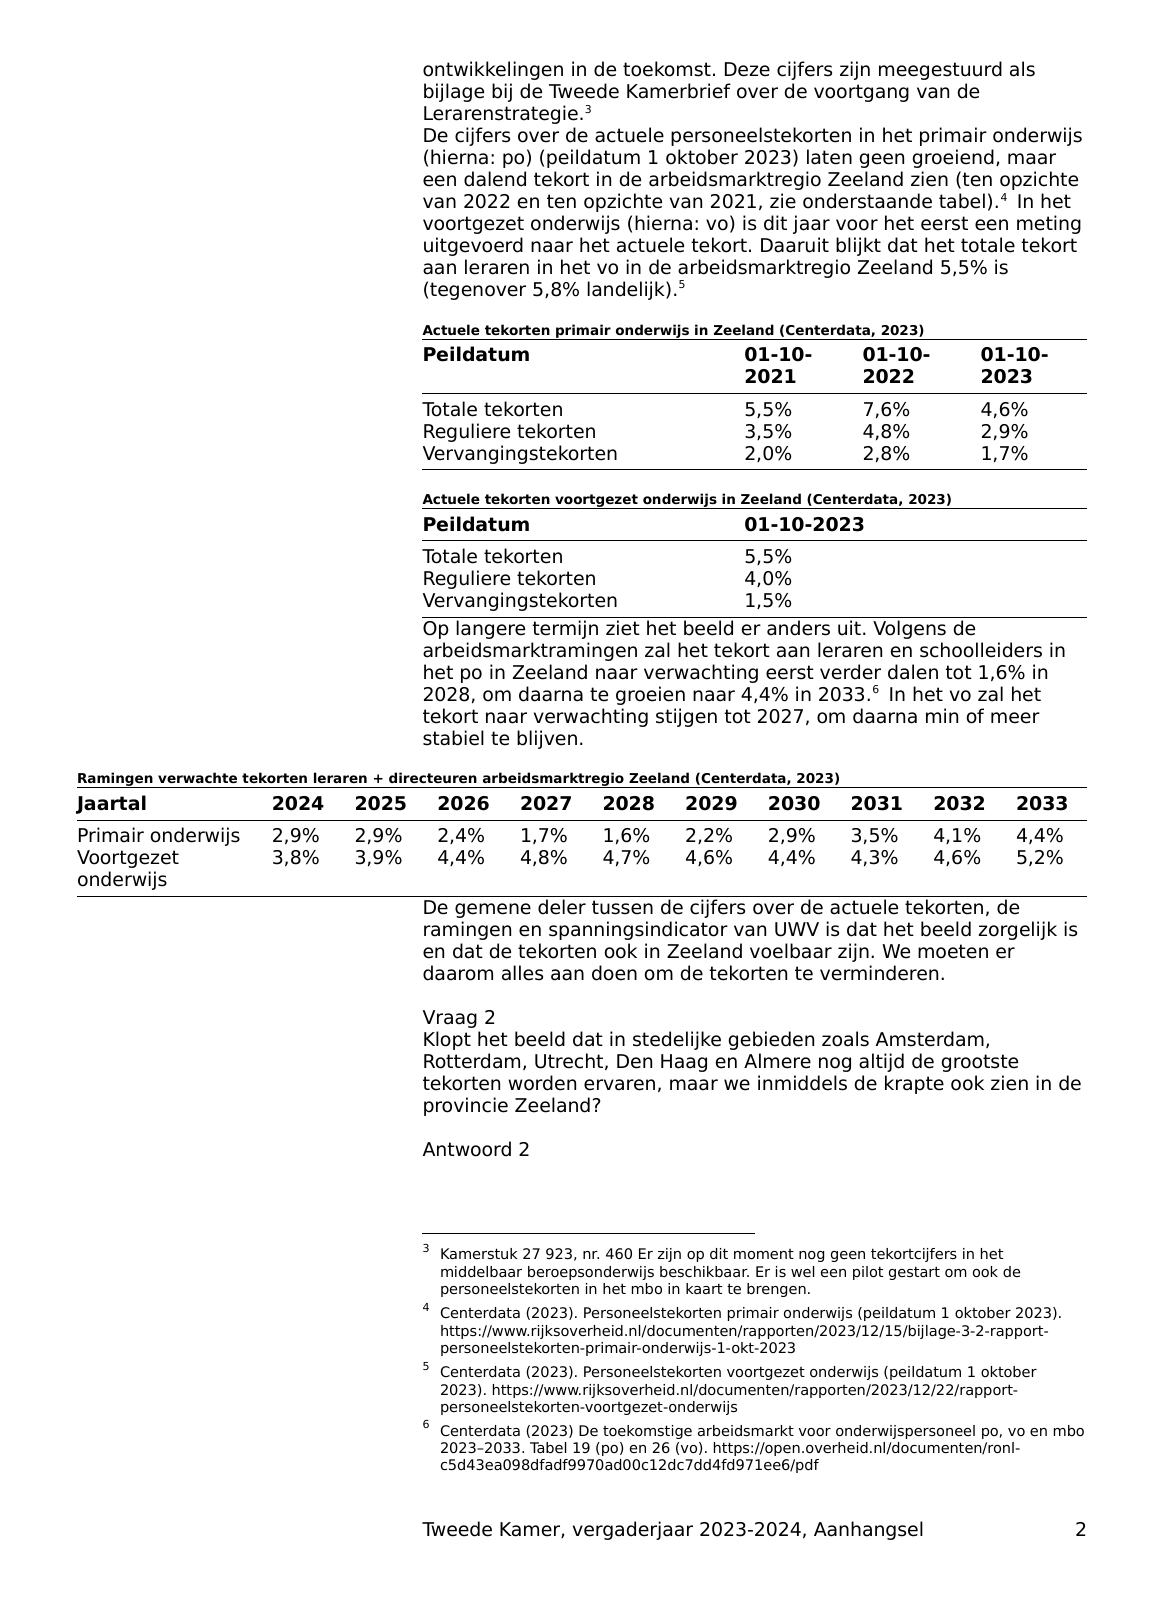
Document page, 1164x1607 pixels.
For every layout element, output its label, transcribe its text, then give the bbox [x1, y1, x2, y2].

table_cell 01-10-2021 [738, 340, 856, 393]
table_cell 3,9% [348, 847, 431, 896]
table_cell Primair onderwijs [77, 821, 266, 847]
table_cell Reguliere tekorten [422, 421, 738, 442]
table_cell 5,5% [738, 541, 1087, 568]
table_cell 4,3% [844, 847, 927, 896]
table_cell 2,0% [738, 443, 856, 469]
table_cell 4,6% [927, 847, 1010, 896]
table_cell 2,8% [856, 443, 974, 469]
table_cell 2029 [679, 788, 762, 819]
table_cell Peildatum [422, 340, 738, 393]
text Klopt het beeld dat in stedelijke gebieden zoals Amsterdam, Rotterdam, Utrecht, Den Haag en Almere nog altijd de grootste tekorten worden ervaren, maar we inmiddels de krapte ook zien in de provincie Zeeland? [422, 1029, 1087, 1117]
table_cell 1,7% [974, 443, 1087, 469]
table_cell 01-10-2023 [974, 340, 1087, 393]
table_cell 4,1% [927, 821, 1010, 847]
table_cell 4,0% [738, 568, 1087, 590]
table_cell 1,5% [738, 590, 1087, 617]
table_cell 4,4% [762, 847, 844, 896]
table_cell 2027 [514, 788, 596, 819]
table_cell Totale tekorten [422, 394, 738, 421]
table_cell Vervangingstekorten [422, 590, 738, 617]
table_cell Voortgezet onderwijs [77, 847, 266, 896]
text De gemene deler tussen de cijfers over de actuele tekorten, de ramingen en spanningsindicator van UWV is dat het beeld zorgelijk is en dat de tekorten ook in Zeeland voelbaar zijn. We moeten er daarom alles aan doen om de tekorten te verminderen. [422, 897, 1087, 985]
table_header Actuele tekorten primair onderwijs in Zeeland (Centerdata, 2023) [422, 323, 1087, 338]
table_cell 2032 [927, 788, 1010, 819]
table_cell 3,8% [266, 847, 348, 896]
text Kamerstuk 27 923, nr. 460 Er zijn op dit moment nog geen tekortcijfers in het middelbaar beroepsonderwijs beschikbaar. Er is wel een pilot gestart om ook de personeelstekorten in het mbo in kaart te brengen. [422, 1242, 1087, 1298]
table_cell 3,5% [738, 421, 856, 442]
table_cell Jaartal [77, 788, 266, 819]
table_cell 4,6% [974, 394, 1087, 421]
table_cell 2028 [596, 788, 679, 819]
text ontwikkelingen in de toekomst. Deze cijfers zijn meegestuurd als bijlage bij de Tweede Kamerbrief over de voortgang van de Lerarenstrategie. [422, 59, 1087, 125]
table_cell 2024 [266, 788, 348, 819]
table_cell 3,5% [844, 821, 927, 847]
table_cell 2,9% [974, 421, 1087, 442]
table_cell 5,5% [738, 394, 856, 421]
table_cell 2030 [762, 788, 844, 819]
text Centerdata (2023). Personeelstekorten voortgezet onderwijs (peildatum 1 oktober 2023). https://www.rijksoverheid.nl/documenten/rapporten/2023/12/22/rapport-personeelstekorten-voortgezet-onderwijs [422, 1360, 1087, 1416]
text Vraag 2 [422, 1007, 1087, 1029]
text Op langere termijn ziet het beeld er anders uit. Volgens de arbeidsmarktramingen zal het tekort aan leraren en schoolleiders in het po in Zeeland naar verwachting eerst verder dalen tot 1,6% in 2028, om daarna te groeien naar 4,4% in 2033. In het vo zal het tekort naar verwachting stijgen tot 2027, om daarna min of meer stabiel te blijven. [422, 618, 1087, 749]
table_cell 4,8% [514, 847, 596, 896]
table_cell 4,7% [596, 847, 679, 896]
table_cell 1,7% [514, 821, 596, 847]
table_cell 2,2% [679, 821, 762, 847]
table_cell 01-10-2023 [738, 509, 1087, 540]
table_cell Peildatum [422, 509, 738, 540]
table_cell 2,9% [266, 821, 348, 847]
table_cell 2026 [431, 788, 514, 819]
table_cell 2031 [844, 788, 927, 819]
text Antwoord 2 [422, 1139, 1087, 1161]
table_cell 7,6% [856, 394, 974, 421]
table_cell 2,9% [348, 821, 431, 847]
table_cell 1,6% [596, 821, 679, 847]
table_header Actuele tekorten voortgezet onderwijs in Zeeland (Centerdata, 2023) [422, 492, 1087, 508]
text De cijfers over de actuele personeelstekorten in het primair onderwijs (hierna: po) (peildatum 1 oktober 2023) laten geen groeiend, maar een dalend tekort in de arbeidsmarktregio Zeeland zien (ten opzichte van 2022 en ten opzichte van 2021, zie onderstaande tabel). In het voortgezet onderwijs (hierna: vo) is dit jaar voor het eerst een meting uitgevoerd naar het actuele tekort. Daaruit blijkt dat het totale tekort aan leraren in het vo in de arbeidsmarktregio Zeeland 5,5% is (tegenover 5,8% landelijk). [422, 125, 1087, 301]
table_cell 2025 [348, 788, 431, 819]
table_cell 4,4% [431, 847, 514, 896]
text Centerdata (2023) De toekomstige arbeidsmarkt voor onderwijspersoneel po, vo en mbo 2023–2033. Tabel 19 (po) en 26 (vo). https://open.overheid.nl/documenten/ronl-c5d43ea098dfadf9970ad00c12dc7dd4fd971ee6/pdf [422, 1418, 1087, 1474]
text Centerdata (2023). Personeelstekorten primair onderwijs (peildatum 1 oktober 2023). https://www.rijksoverheid.nl/documenten/rapporten/2023/12/15/bijlage-3-2-rapport-personeelstekorten-primair-onderwijs-1-okt-2023 [422, 1301, 1087, 1357]
table_header Ramingen verwachte tekorten leraren + directeuren arbeidsmarktregio Zeeland (Centerdata, 2023) [77, 771, 1087, 787]
table_cell 2,9% [762, 821, 844, 847]
table_cell Reguliere tekorten [422, 568, 738, 590]
table_cell 2033 [1010, 788, 1087, 819]
table_cell 01-10-2022 [856, 340, 974, 393]
table_cell Totale tekorten [422, 541, 738, 568]
table_cell 4,8% [856, 421, 974, 442]
table_cell 4,6% [679, 847, 762, 896]
table_cell 2,4% [431, 821, 514, 847]
table_cell Vervangingstekorten [422, 443, 738, 469]
table_cell 4,4% [1010, 821, 1087, 847]
table_cell 5,2% [1010, 847, 1087, 896]
